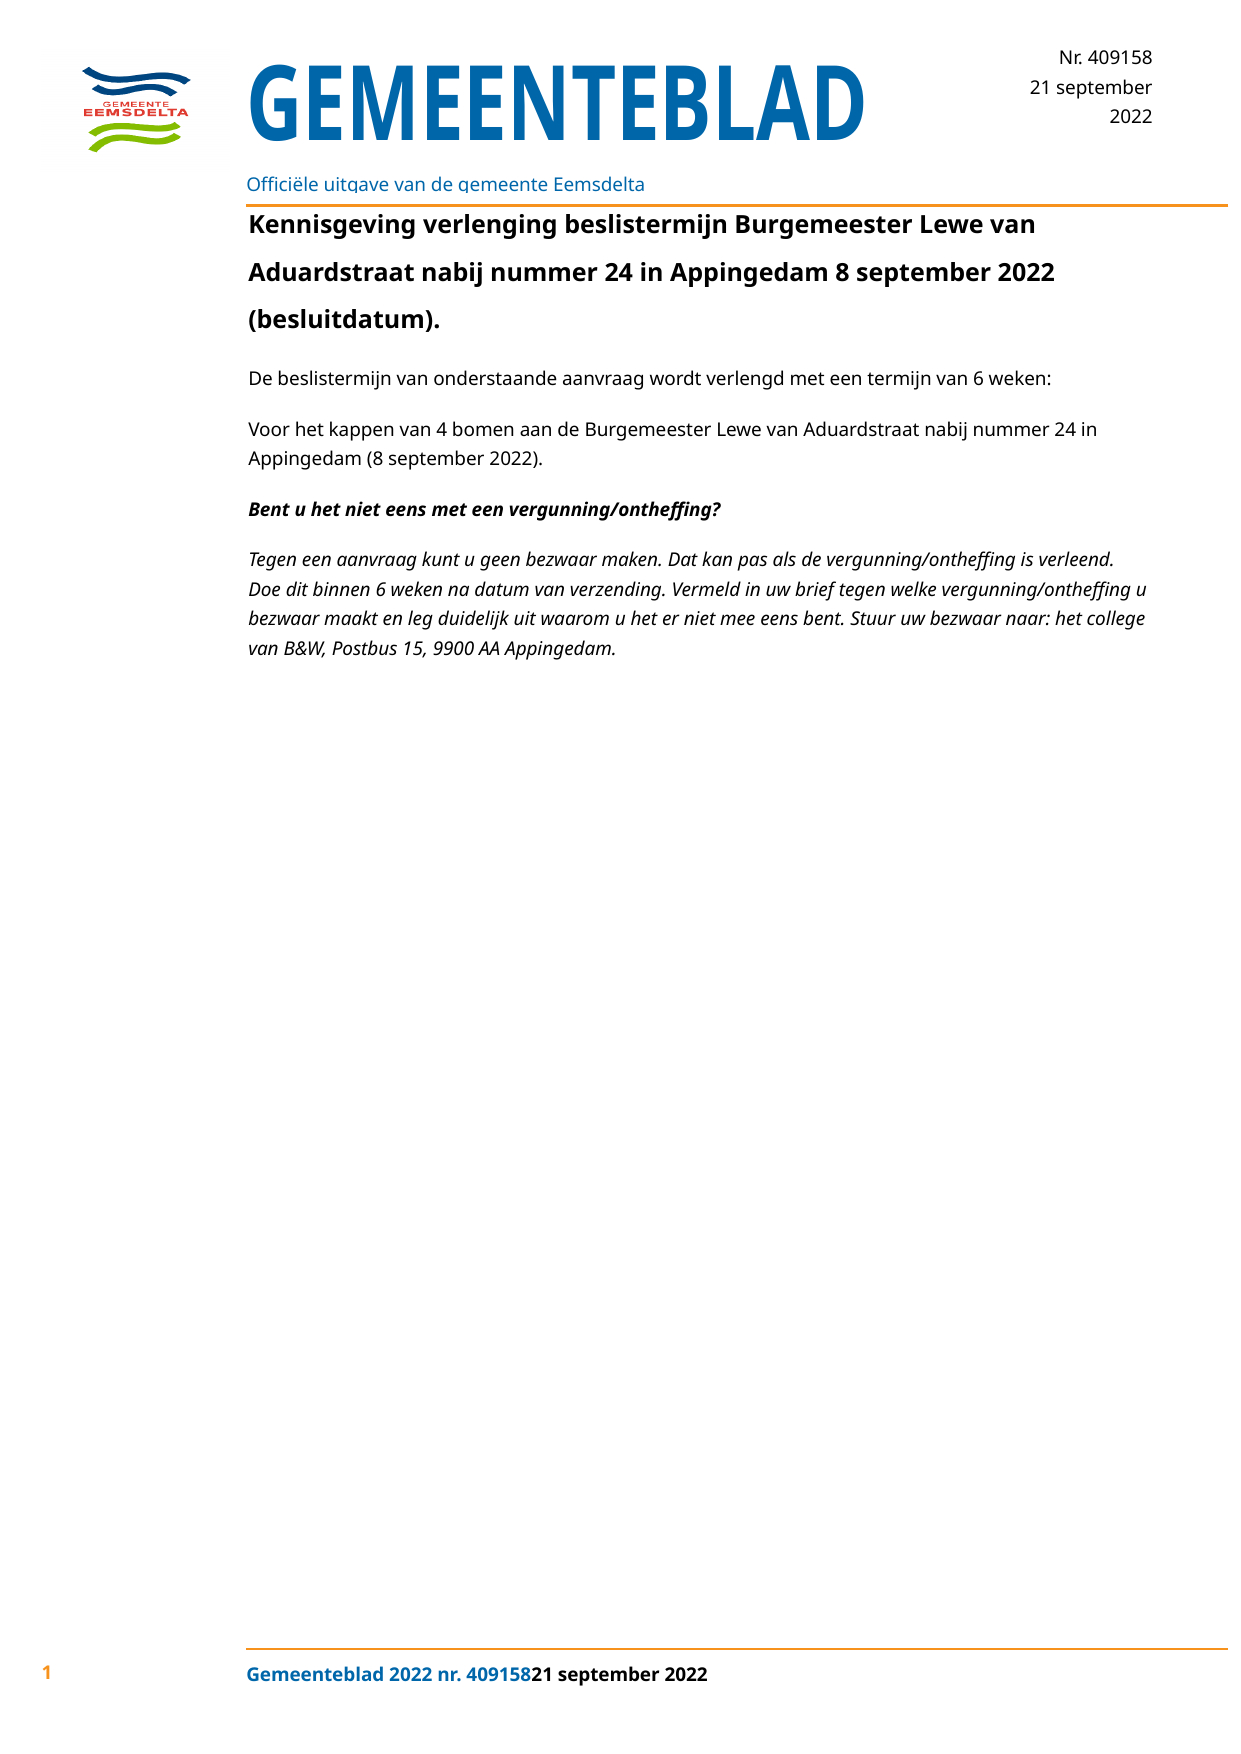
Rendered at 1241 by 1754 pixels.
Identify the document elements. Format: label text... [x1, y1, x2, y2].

text Bent u het niet eens met een vergunning/ontheffing? [248, 496, 1152, 522]
text Voor het kappen van 4 bomen aan de Burgemeester Lewe van Aduardstraat nabij nummer 24 in Appingedam (8 september 2022). [248, 416, 1152, 471]
text Tegen een aanvraag kunt u geen bezwaar maken. Dat kan pas als de vergunning/ontheffing is verleend. Doe dit binnen 6 weken na datum van verzending. Vermeld in uw brief tegen welke vergunning/ontheffing u bezwaar maakt en leg duidelijk uit waarom u het er niet mee eens bent. Stuur uw bezwaar naar: het college van B&W, Postbus 15, 9900 AA Appingedam. [248, 546, 1152, 661]
text Kennisgeving verlenging beslistermijn Burgemeester Lewe van Aduardstraat nabij nummer 24 in Appingedam 8 september 2022 (besluitdatum). [248, 207, 1152, 336]
text De beslistermijn van onderstaande aanvraag wordt verlengd met een termijn van 6 weken: [248, 366, 1152, 391]
picture [41, 47, 231, 172]
